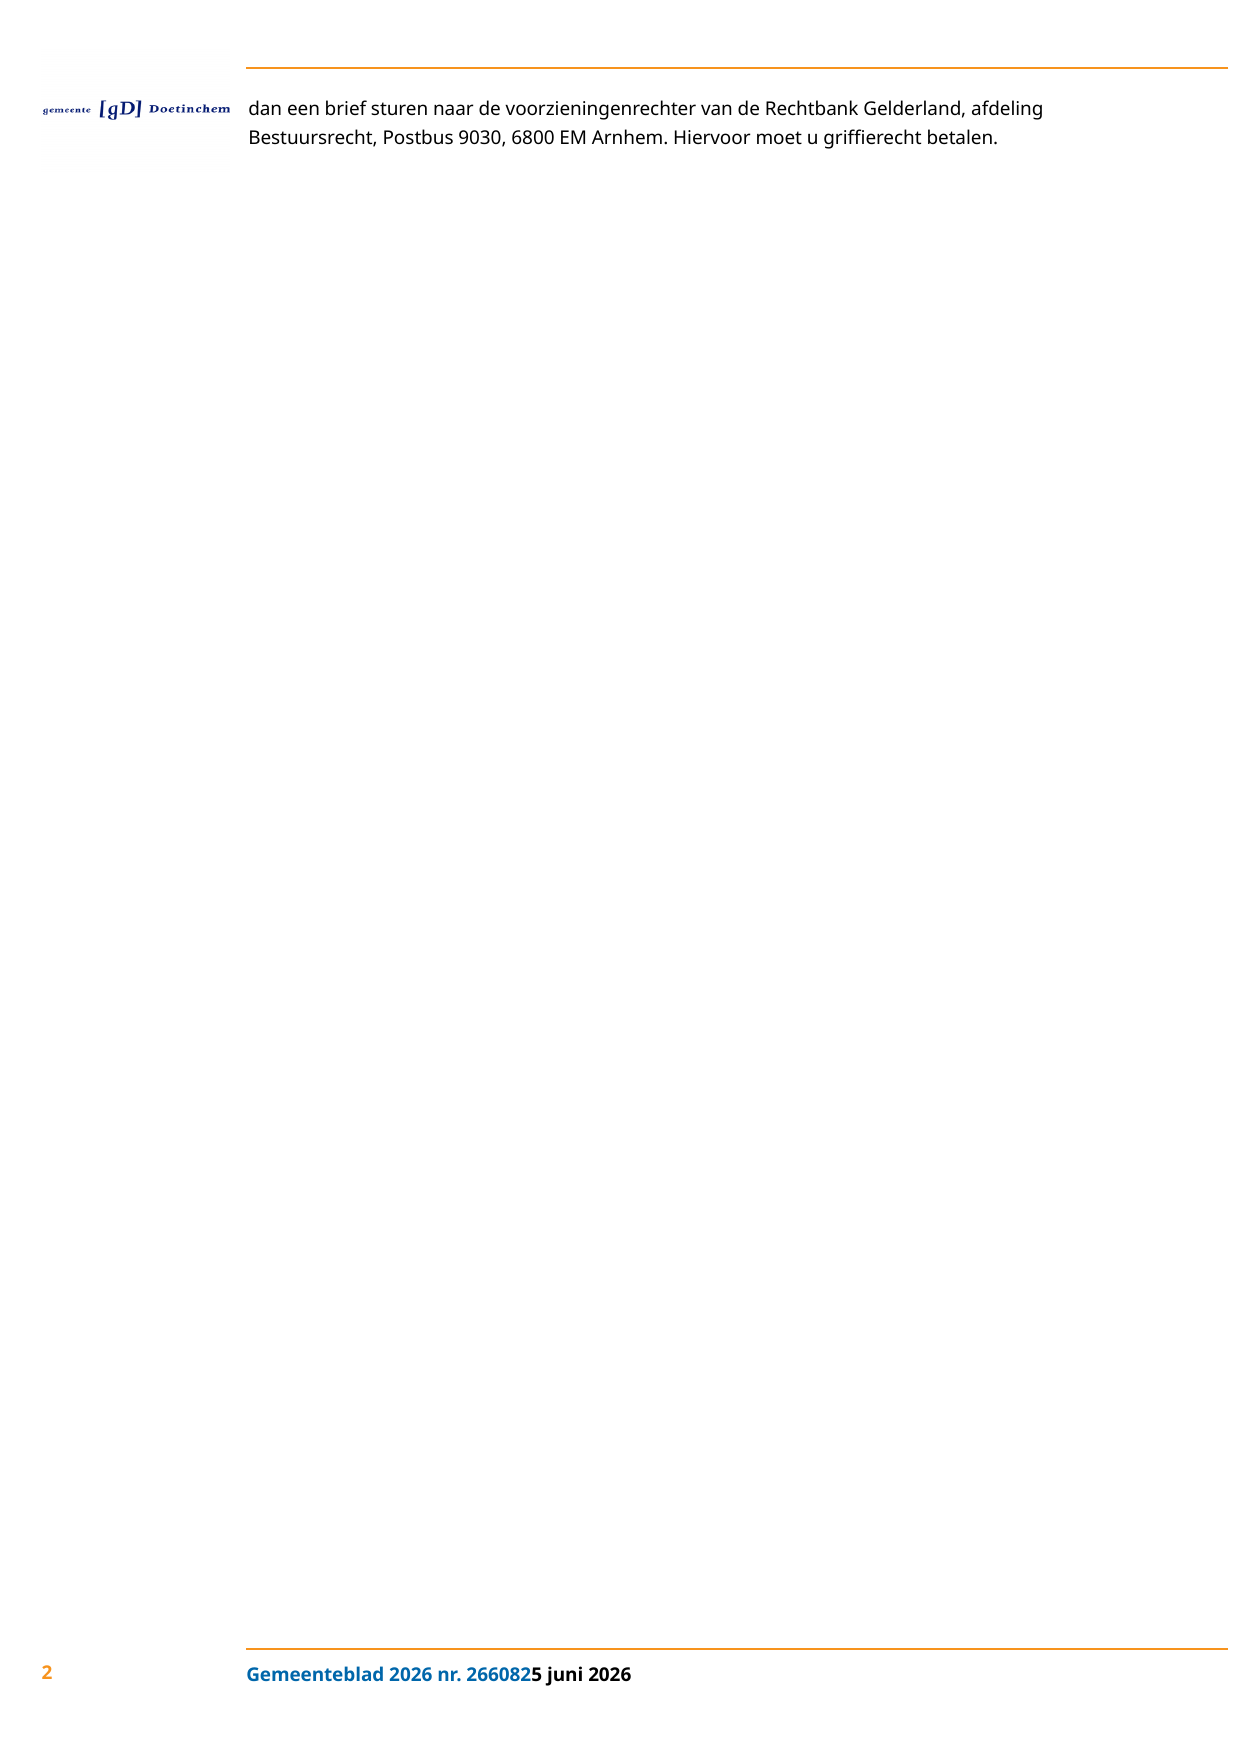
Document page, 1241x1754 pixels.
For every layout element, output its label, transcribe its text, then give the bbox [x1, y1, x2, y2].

picture [41, 47, 231, 172]
text dan een brief sturen naar de voorzieningenrechter van de Rechtbank Gelderland, afdeling Bestuursrecht, Postbus 9030, 6800 EM Arnhem. Hiervoor moet u griffierecht betalen. [248, 95, 1152, 150]
